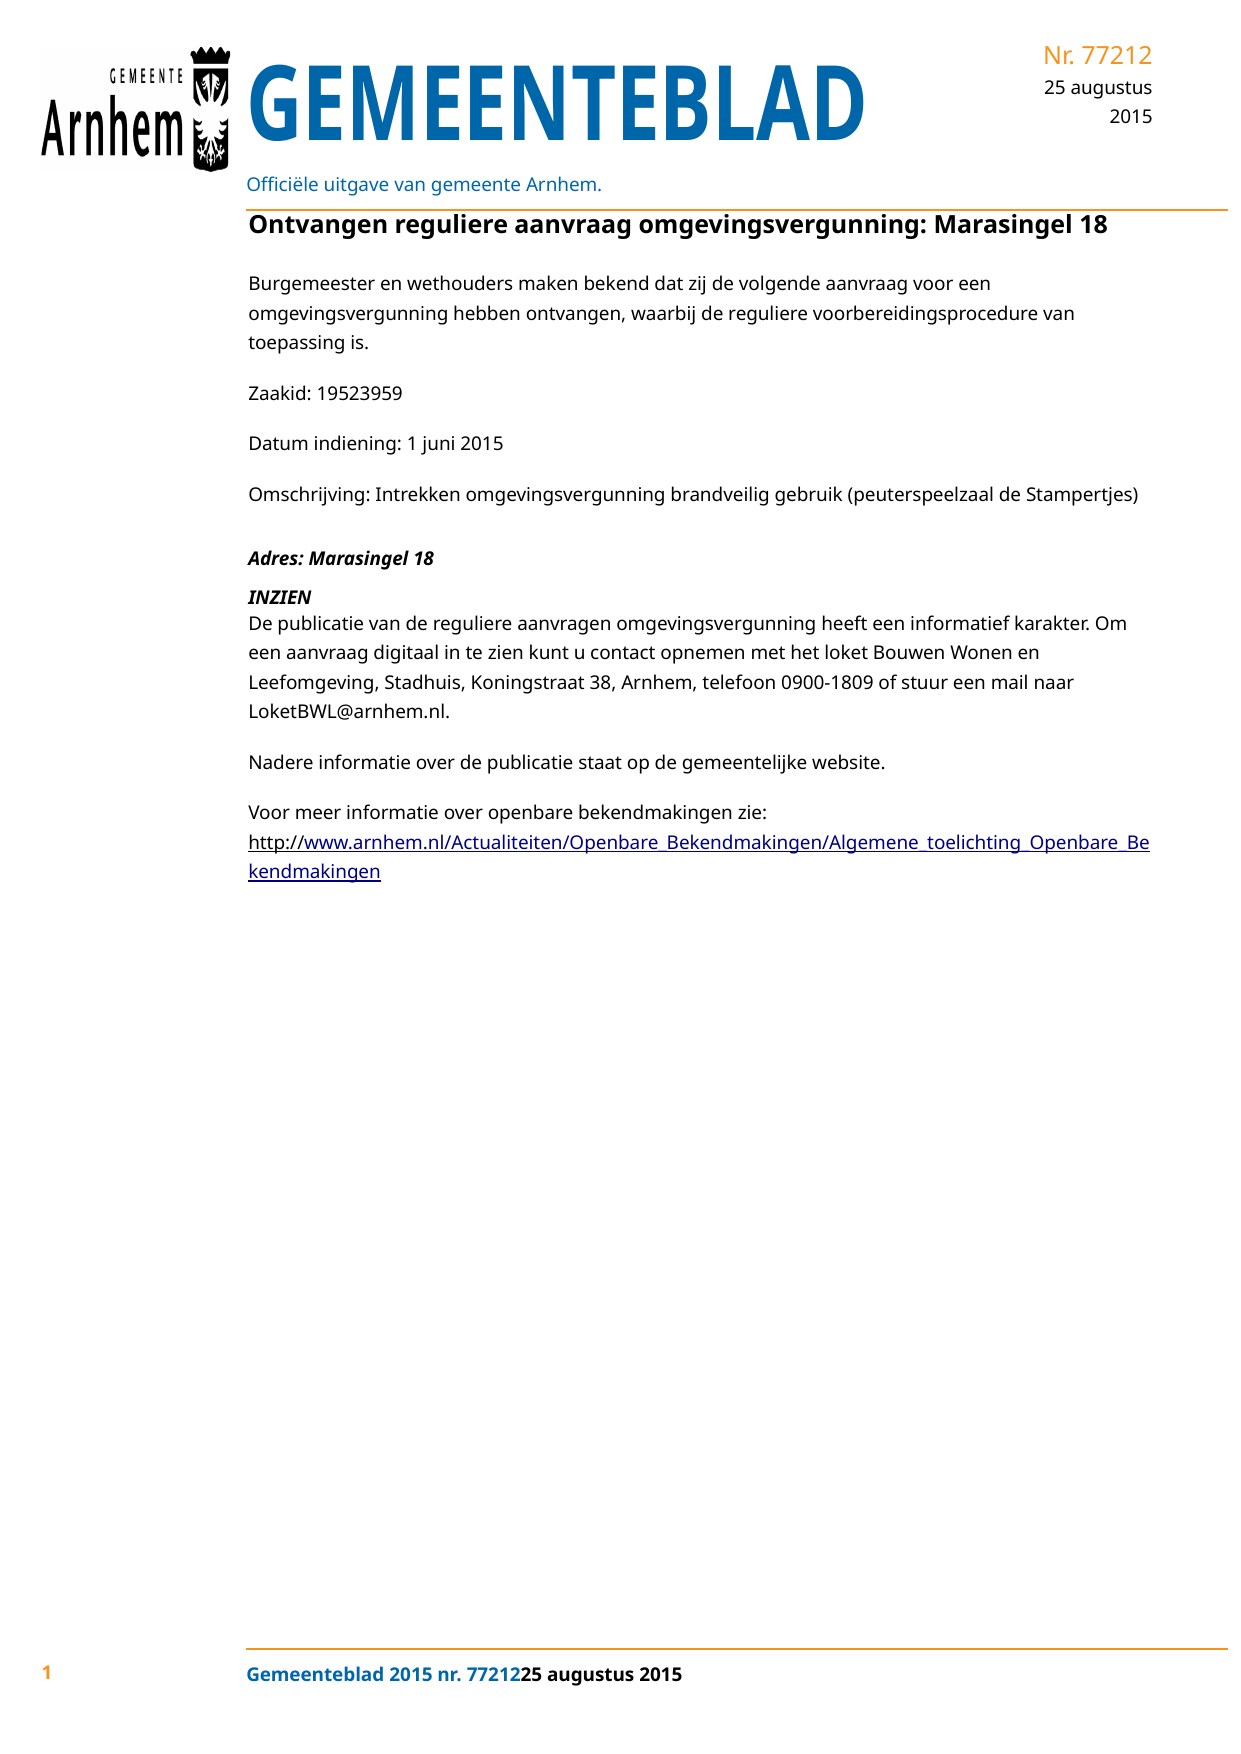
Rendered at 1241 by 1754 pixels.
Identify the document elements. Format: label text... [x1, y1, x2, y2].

text Omschrijving: Intrekken omgevingsvergunning brandveilig gebruik (peuterspeelzaal de Stampertjes) [248, 481, 1152, 506]
text Voor meer informatie over openbare bekendmakingen zie: http://www.arnhem.nl/Actualiteiten/Openbare_Bekendmakingen/Algemene_toelichting_Openbare_Bekendmakingen [248, 799, 1152, 884]
text Datum indiening: 1 juni 2015 [248, 430, 1152, 456]
text Burgemeester en wethouders maken bekend dat zij de volgende aanvraag voor een omgevingsvergunning hebben ontvangen, waarbij de reguliere voorbereidingsprocedure van toepassing is. [248, 270, 1152, 355]
text De publicatie van de reguliere aanvragen omgevingsvergunning heeft een informatief karakter. Om een aanvraag digitaal in te zien kunt u contact opnemen met het loket Bouwen Wonen en Leefomgeving, Stadhuis, Koningstraat 38, Arnhem, telefoon 0900-1809 of stuur een mail naar LoketBWL@arnhem.nl. [248, 610, 1152, 724]
text INZIEN [248, 584, 1152, 610]
text Ontvangen reguliere aanvraag omgevingsvergunning: Marasingel 18 [248, 211, 1152, 241]
picture [41, 47, 231, 172]
text Adres: Marasingel 18 [248, 545, 1152, 570]
text Nadere informatie over de publicatie staat op de gemeentelijke website. [248, 749, 1152, 774]
text Zaakid: 19523959 [248, 380, 1152, 406]
